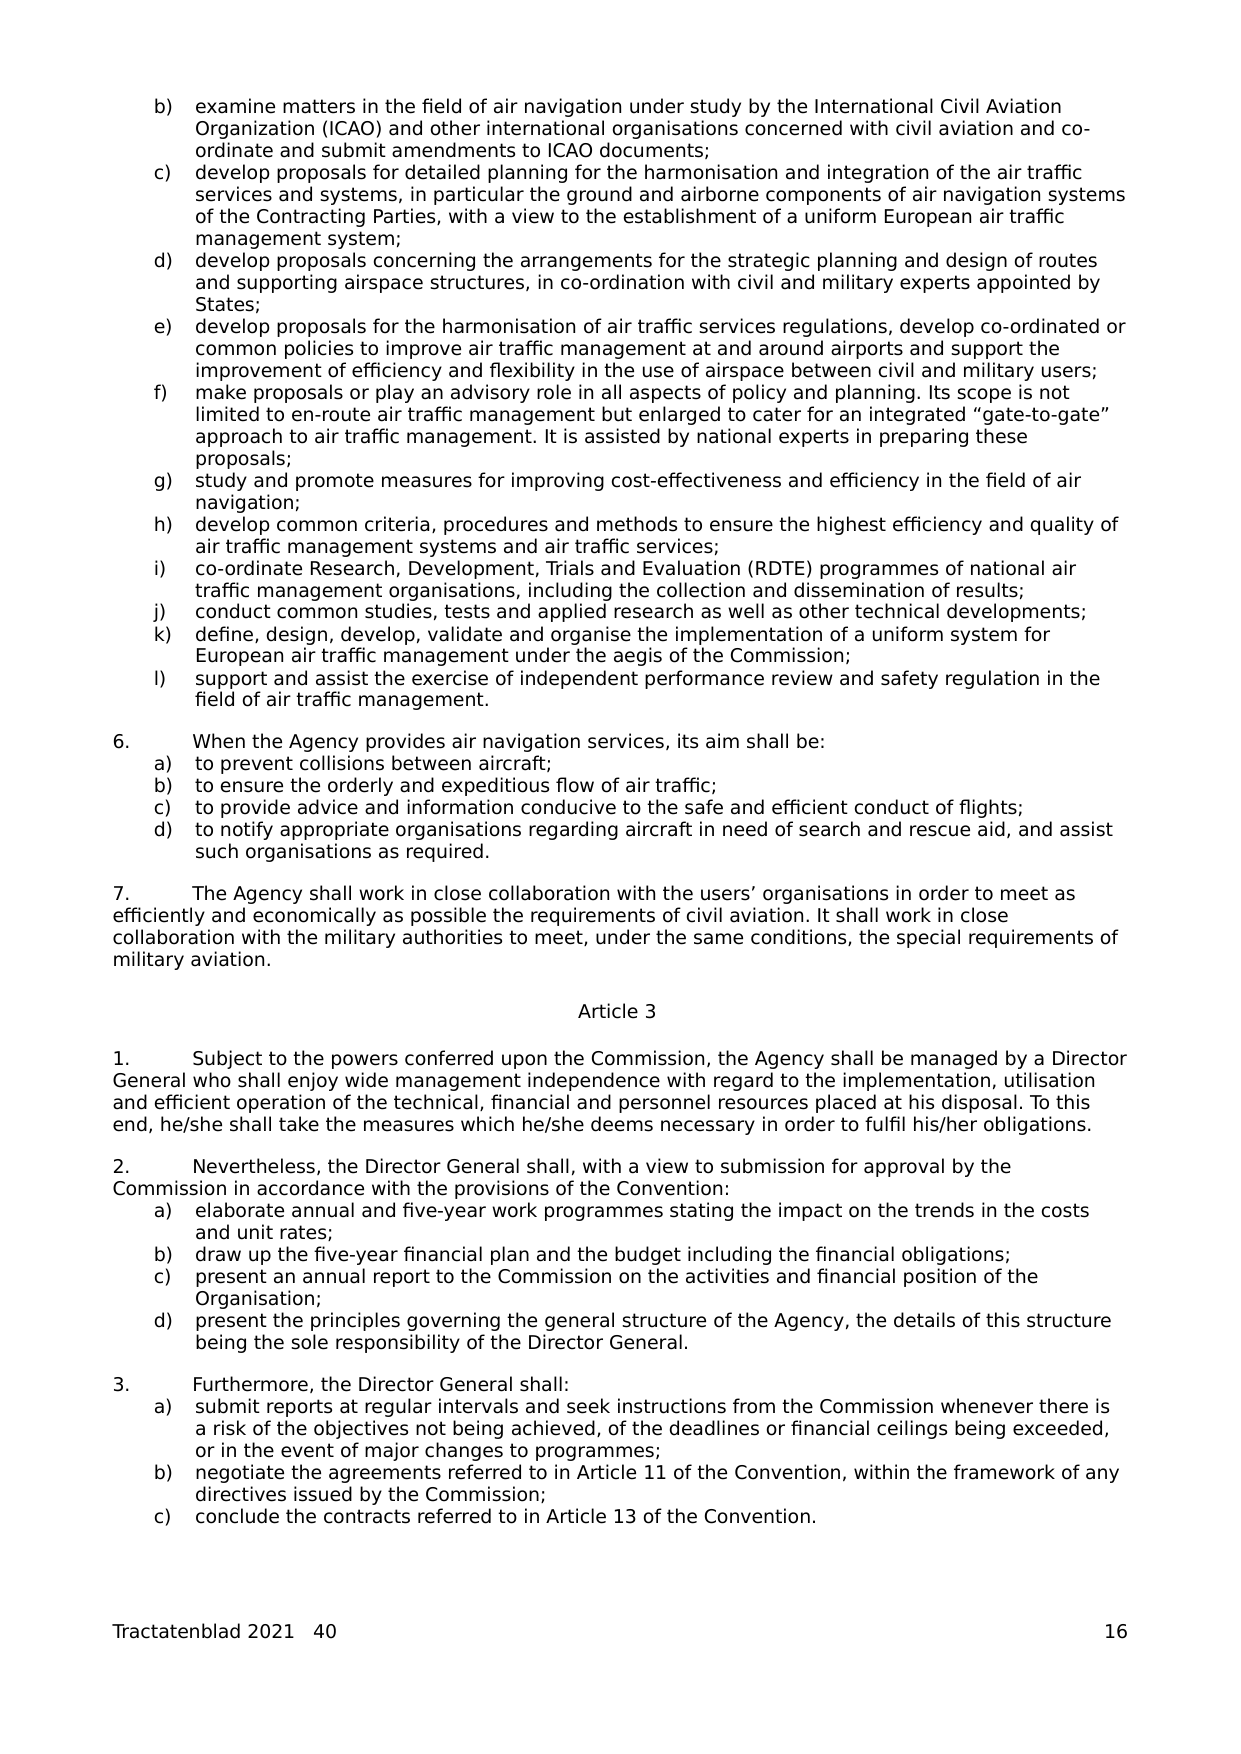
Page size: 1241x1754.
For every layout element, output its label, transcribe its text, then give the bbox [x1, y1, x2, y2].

text a) elaborate annual and five-year work programmes stating the impact on the trends in the costs and unit rates; [153, 1200, 1128, 1244]
text g) study and promote measures for improving cost-effectiveness and efficiency in the field of air navigation; [153, 469, 1128, 513]
text l) support and assist the exercise of independent performance review and safety regulation in the field of air traffic management. [153, 667, 1128, 711]
text 2. Nevertheless, the Director General shall, with a view to submission for approval by the Commission in accordance with the provisions of the Convention: [112, 1156, 1128, 1200]
text h) develop common criteria, procedures and methods to ensure the highest efficiency and quality of air traffic management systems and air traffic services; [153, 513, 1128, 557]
text c) develop proposals for detailed planning for the harmonisation and integration of the air traffic services and systems, in particular the ground and airborne components of air navigation systems of the Contracting Parties, with a view to the establishment of a uniform European air traffic management system; [153, 162, 1128, 250]
text e) develop proposals for the harmonisation of air traffic services regulations, develop co-ordinated or common policies to improve air traffic management at and around airports and support the improvement of efficiency and flexibility in the use of airspace between civil and military users; [153, 316, 1128, 382]
text a) to prevent collisions between aircraft; [153, 753, 1128, 775]
text d) develop proposals concerning the arrangements for the strategic planning and design of routes and supporting airspace structures, in co-ordination with civil and military experts appointed by States; [153, 250, 1128, 316]
text b) negotiate the agreements referred to in Article 11 of the Convention, within the framework of any directives issued by the Commission; [153, 1462, 1128, 1506]
text b) to ensure the orderly and expeditious flow of air traffic; [153, 775, 1128, 797]
text c) conclude the contracts referred to in Article 13 of the Convention. [153, 1506, 1128, 1528]
text 6. When the Agency provides air navigation services, its aim shall be: [112, 731, 1128, 753]
text d) to notify appropriate organisations regarding aircraft in need of search and rescue aid, and assist such organisations as required. [153, 819, 1128, 863]
text i) co-ordinate Research, Development, Trials and Evaluation (RDTE) programmes of national air traffic management organisations, including the collection and dissemination of results; [153, 557, 1128, 601]
text j) conduct common studies, tests and applied research as well as other technical developments; [153, 601, 1128, 623]
text f) make proposals or play an advisory role in all aspects of policy and planning. Its scope is not limited to en-route air traffic management but enlarged to cater for an integrated “gate-to-gate” approach to air traffic management. It is assisted by national experts in preparing these proposals; [153, 382, 1128, 469]
text 3. Furthermore, the Director General shall: [112, 1374, 1128, 1396]
text c) present an annual report to the Commission on the activities and financial position of the Organisation; [153, 1266, 1128, 1310]
text a) submit reports at regular intervals and seek instructions from the Commission whenever there is a risk of the objectives not being achieved, of the deadlines or financial ceilings being exceeded, or in the event of major changes to programmes; [153, 1396, 1128, 1462]
text b) examine matters in the field of air navigation under study by the International Civil Aviation Organization (ICAO) and other international organisations concerned with civil aviation and co-ordinate and submit amendments to ICAO documents; [153, 96, 1128, 162]
text 7. The Agency shall work in close collaboration with the users’ organisations in order to meet as efficiently and economically as possible the requirements of civil aviation. It shall work in close collaboration with the military authorities to meet, under the same conditions, the special requirements of military aviation. [112, 883, 1128, 971]
text k) define, design, develop, validate and organise the implementation of a uniform system for European air traffic management under the aegis of the Commission; [153, 623, 1128, 667]
text 1. Subject to the powers conferred upon the Commission, the Agency shall be managed by a Director General who shall enjoy wide management independence with regard to the implementation, utilisation and efficient operation of the technical, financial and personnel resources placed at his disposal. To this end, he/she shall take the measures which he/she deems necessary in order to fulfil his/her obligations. [112, 1048, 1128, 1136]
text b) draw up the five-year financial plan and the budget including the financial obligations; [153, 1244, 1128, 1266]
text c) to provide advice and information conducive to the safe and efficient conduct of flights; [153, 797, 1128, 819]
text d) present the principles governing the general structure of the Agency, the details of this structure being the sole responsibility of the Director General. [153, 1310, 1128, 1354]
subtitle Article 3 [112, 1001, 1128, 1023]
